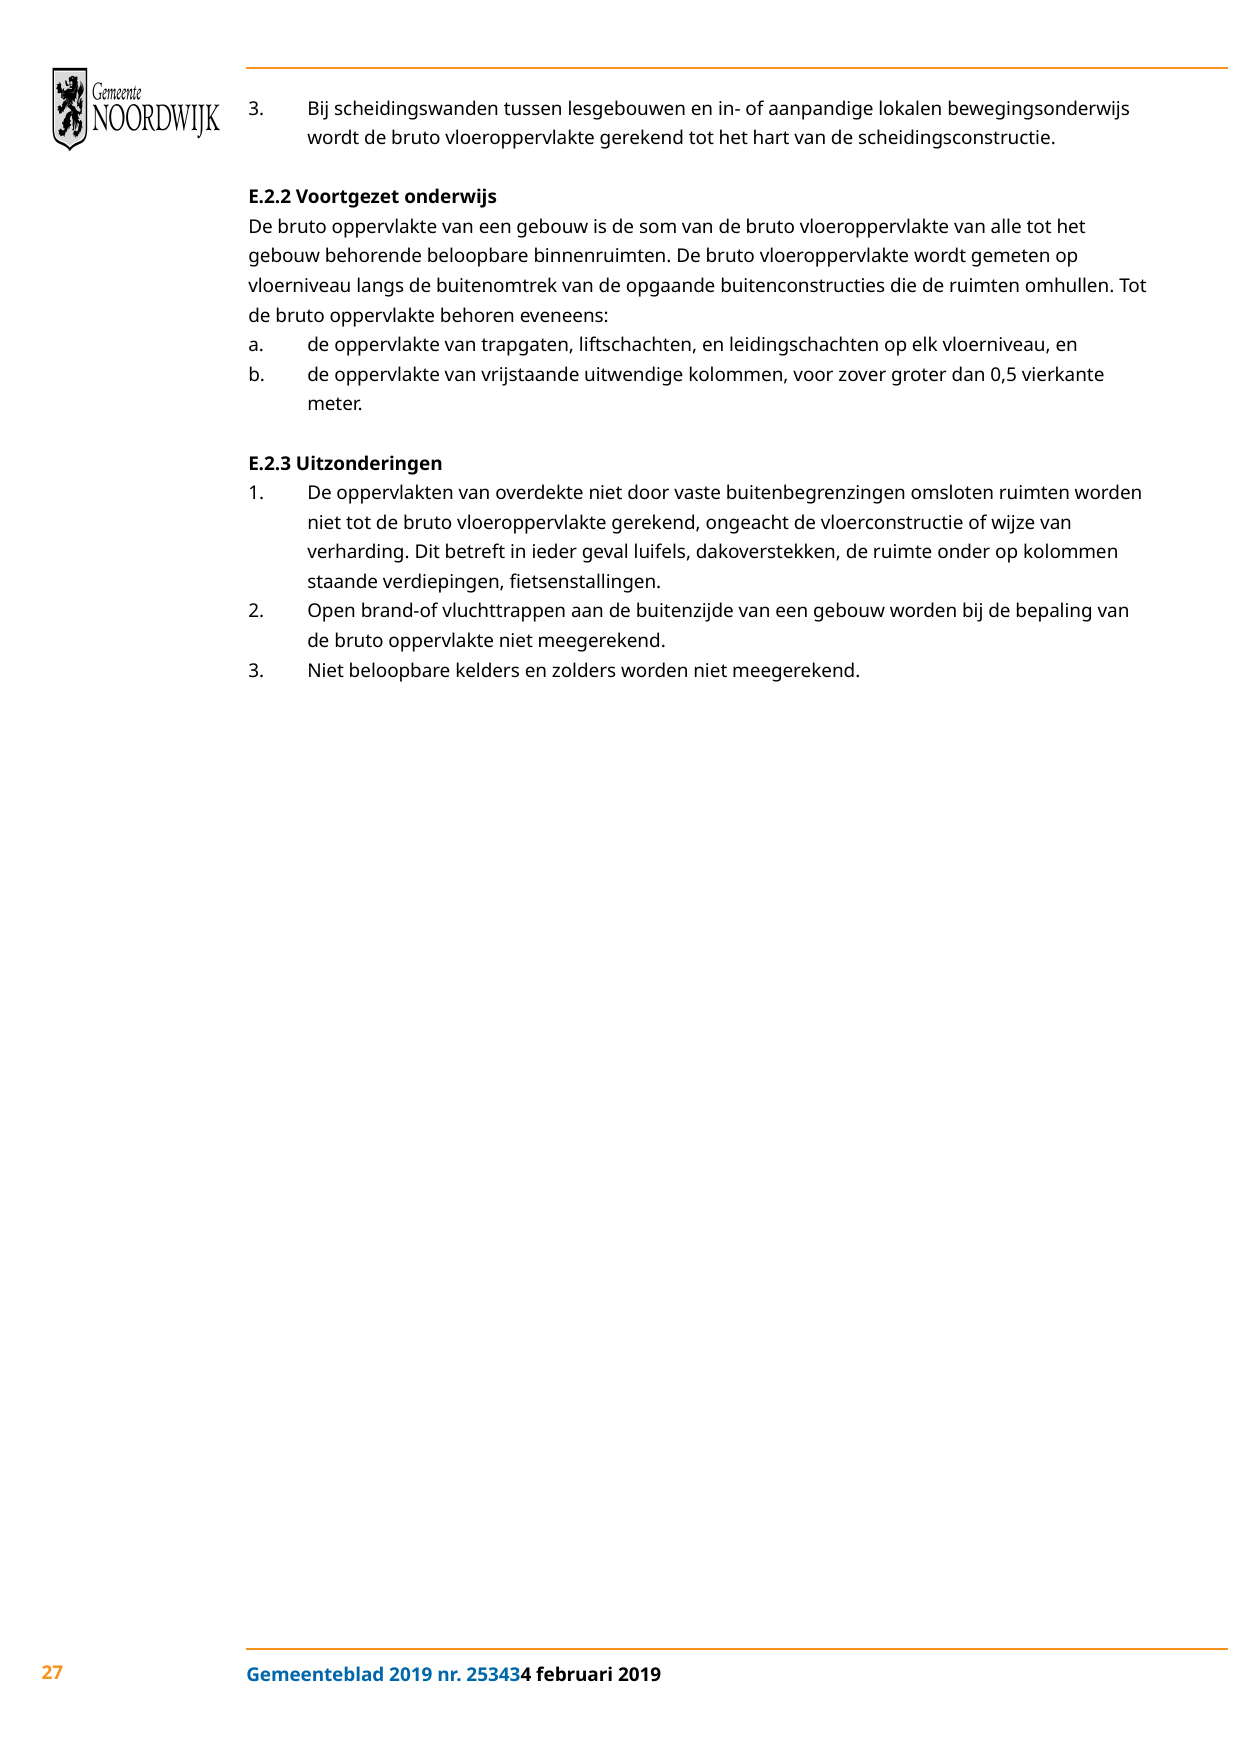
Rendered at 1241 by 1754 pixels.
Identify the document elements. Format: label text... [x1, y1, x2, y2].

list Bij scheidingswanden tussen lesgebouwen en in- of aanpandige lokalen bewegingsonderwijs wordt de bruto vloeroppervlakte gerekend tot het hart van de scheidingsconstructie. [248, 95, 1152, 150]
list de oppervlakte van vrijstaande uitwendige kolommen, voor zover groter dan 0,5 vierkante meter. [248, 361, 1152, 416]
list Open brand-of vluchttrappen aan de buitenzijde van een gebouw worden bij de bepaling van de bruto oppervlakte niet meegerekend. [248, 598, 1152, 653]
list Niet beloopbare kelders en zolders worden niet meegerekend. [248, 657, 1152, 683]
text E.2.2 Voortgezet onderwijs [248, 183, 1152, 209]
text De bruto oppervlakte van een gebouw is de som van de bruto vloeroppervlakte van alle tot het gebouw behorende beloopbare binnenruimten. De bruto vloeroppervlakte wordt gemeten op vloerniveau langs de buitenomtrek van de opgaande buitenconstructies die de ruimten omhullen. Tot de bruto oppervlakte behoren eveneens: [248, 213, 1152, 328]
picture [41, 47, 231, 172]
text E.2.3 Uitzonderingen [248, 450, 1152, 476]
list de oppervlakte van trapgaten, liftschachten, en leidingschachten op elk vloerniveau, en [248, 331, 1152, 357]
list De oppervlakten van overdekte niet door vaste buitenbegrenzingen omsloten ruimten worden niet tot de bruto vloeroppervlakte gerekend, ongeacht de vloerconstructie of wijze van verharding. Dit betreft in ieder geval luifels, dakoverstekken, de ruimte onder op kolommen staande verdiepingen, fietsenstallingen. [248, 479, 1152, 594]
